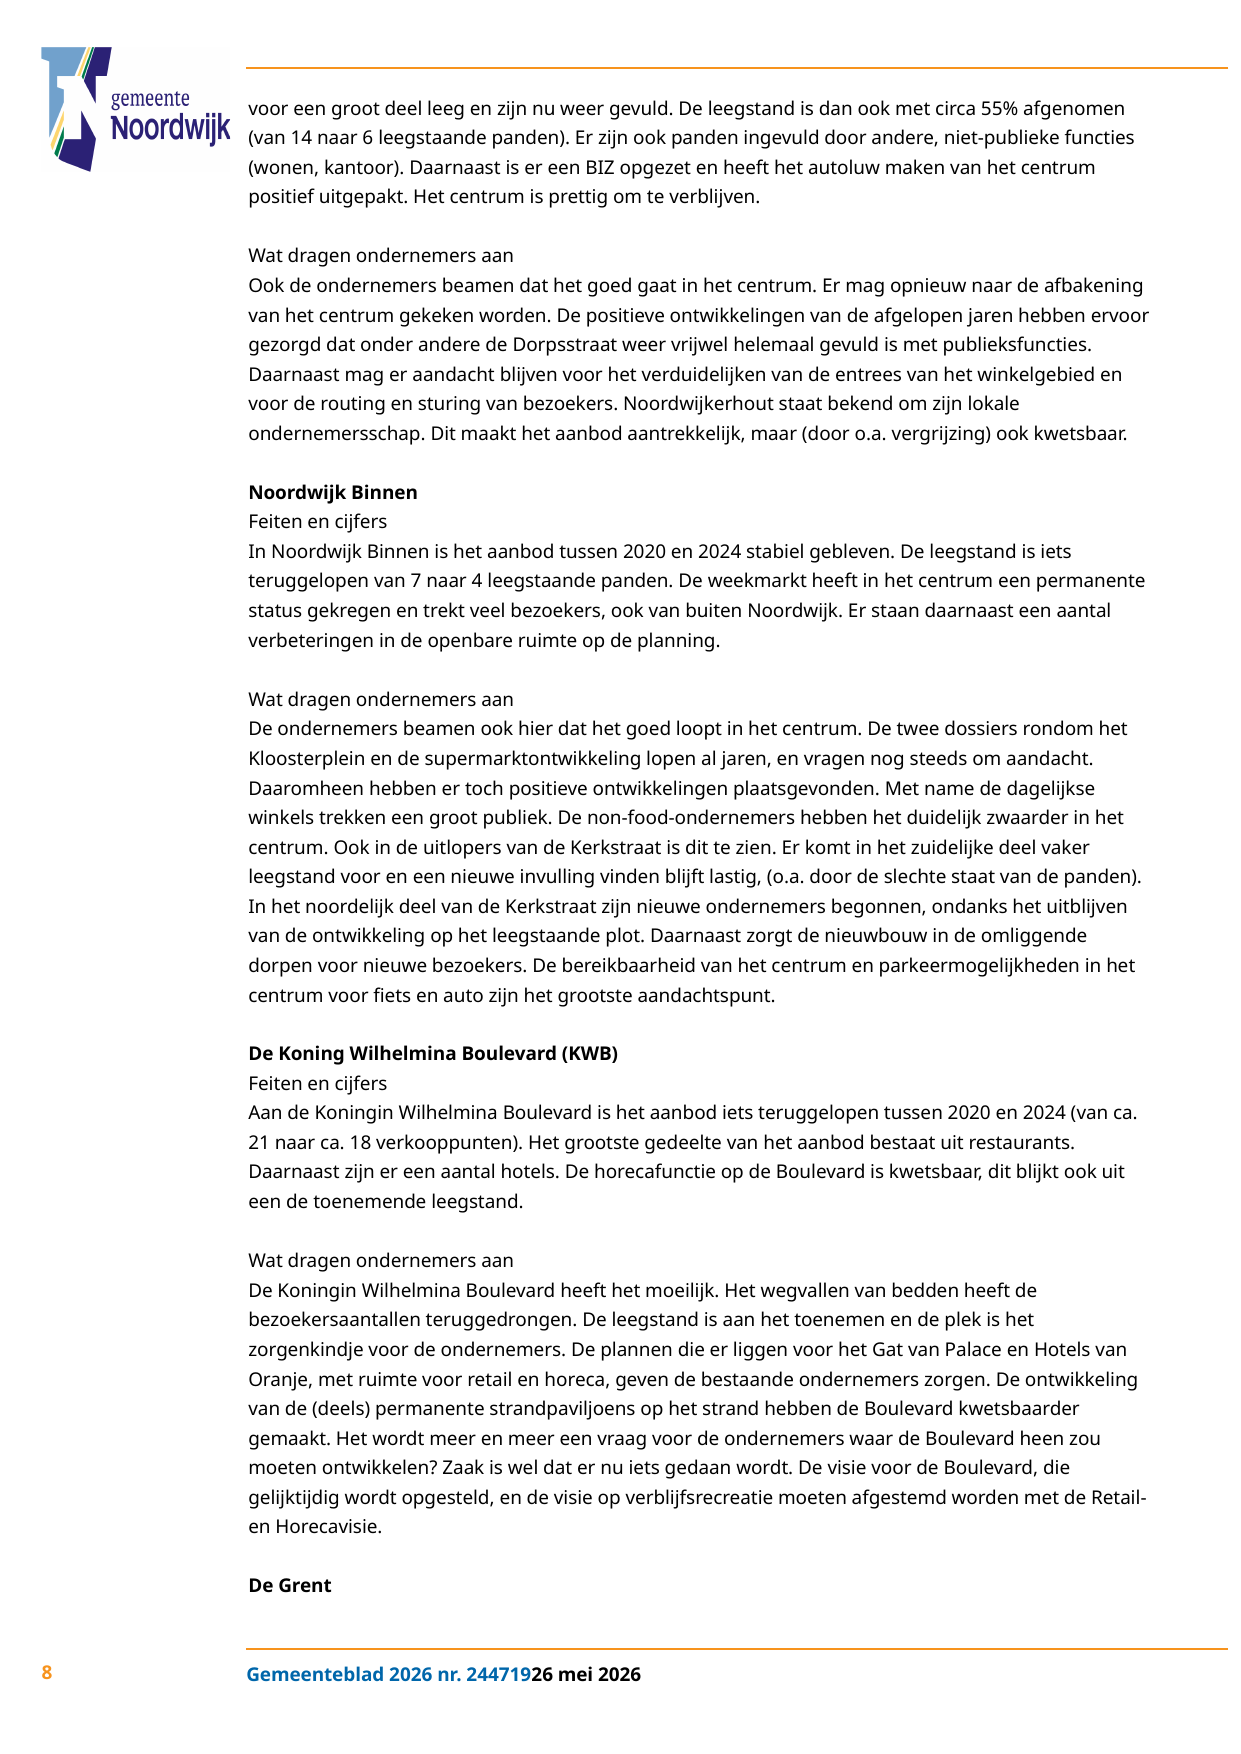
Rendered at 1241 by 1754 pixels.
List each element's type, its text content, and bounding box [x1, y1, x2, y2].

picture [41, 47, 231, 172]
table_header voor een groot deel leeg en zijn nu weer gevuld. De leegstand is dan ook met circa 55% afgenomen (van 14 naar 6 leegstaande panden). Er zijn ook panden ingevuld door andere, niet-publieke functies (wonen, kantoor). Daarnaast is er een BIZ opgezet en heeft het autoluw maken van het centrum positief uitgepakt. Het centrum is prettig om te verblijven. Wat dragen ondernemers aan Ook de ondernemers beamen dat het goed gaat in het centrum. Er mag opnieuw naar de afbakening van het centrum gekeken worden. De positieve ontwikkelingen van de afgelopen jaren hebben ervoor gezorgd dat onder andere de Dorpsstraat weer vrijwel helemaal gevuld is met publieksfuncties. Daarnaast mag er aandacht blijven voor het verduidelijken van de entrees van het winkelgebied en voor de routing en sturing van bezoekers. Noordwijkerhout staat bekend om zijn lokale ondernemersschap. Dit maakt het aanbod aantrekkelijk, maar (door o.a. vergrijzing) ook kwetsbaar. [248, 95, 1152, 446]
table_header De Koning Wilhelmina Boulevard (KWB) Feiten en cijfers Aan de Koningin Wilhelmina Boulevard is het aanbod iets teruggelopen tussen 2020 en 2024 (van ca. 21 naar ca. 18 verkooppunten). Het grootste gedeelte van het aanbod bestaat uit restaurants. Daarnaast zijn er een aantal hotels. De horecafunctie op de Boulevard is kwetsbaar, dit blijkt ook uit een de toenemende leegstand. Wat dragen ondernemers aan De Koningin Wilhelmina Boulevard heeft het moeilijk. Het wegvallen van bedden heeft de bezoekersaantallen teruggedrongen. De leegstand is aan het toenemen en de plek is het zorgenkindje voor de ondernemers. De plannen die er liggen voor het Gat van Palace en Hotels van Oranje, met ruimte voor retail en horeca, geven de bestaande ondernemers zorgen. De ontwikkeling van de (deels) permanente strandpaviljoens op het strand hebben de Boulevard kwetsbaarder gemaakt. Het wordt meer en meer een vraag voor de ondernemers waar de Boulevard heen zou moeten ontwikkelen? Zaak is wel dat er nu iets gedaan wordt. De visie voor de Boulevard, die gelijktijdig wordt opgesteld, en de visie op verblijfsrecreatie moeten afgestemd worden met de Retail- en Horecavisie. [248, 1040, 1152, 1539]
table_header De Grent [248, 1573, 1152, 1598]
table_header Noordwijk Binnen Feiten en cijfers In Noordwijk Binnen is het aanbod tussen 2020 en 2024 stabiel gebleven. De leegstand is iets teruggelopen van 7 naar 4 leegstaande panden. De weekmarkt heeft in het centrum een permanente status gekregen en trekt veel bezoekers, ook van buiten Noordwijk. Er staan daarnaast een aantal verbeteringen in de openbare ruimte op de planning. Wat dragen ondernemers aan De ondernemers beamen ook hier dat het goed loopt in het centrum. De twee dossiers rondom het Kloosterplein en de supermarktontwikkeling lopen al jaren, en vragen nog steeds om aandacht. Daaromheen hebben er toch positieve ontwikkelingen plaatsgevonden. Met name de dagelijkse winkels trekken een groot publiek. De non-food-ondernemers hebben het duidelijk zwaarder in het centrum. Ook in de uitlopers van de Kerkstraat is dit te zien. Er komt in het zuidelijke deel vaker leegstand voor en een nieuwe invulling vinden blijft lastig, (o.a. door de slechte staat van de panden). In het noordelijk deel van de Kerkstraat zijn nieuwe ondernemers begonnen, ondanks het uitblijven van de ontwikkeling op het leegstaande plot. Daarnaast zorgt de nieuwbouw in de omliggende dorpen voor nieuwe bezoekers. De bereikbaarheid van het centrum en parkeermogelijkheden in het centrum voor fiets en auto zijn het grootste aandachtspunt. [248, 479, 1152, 1007]
